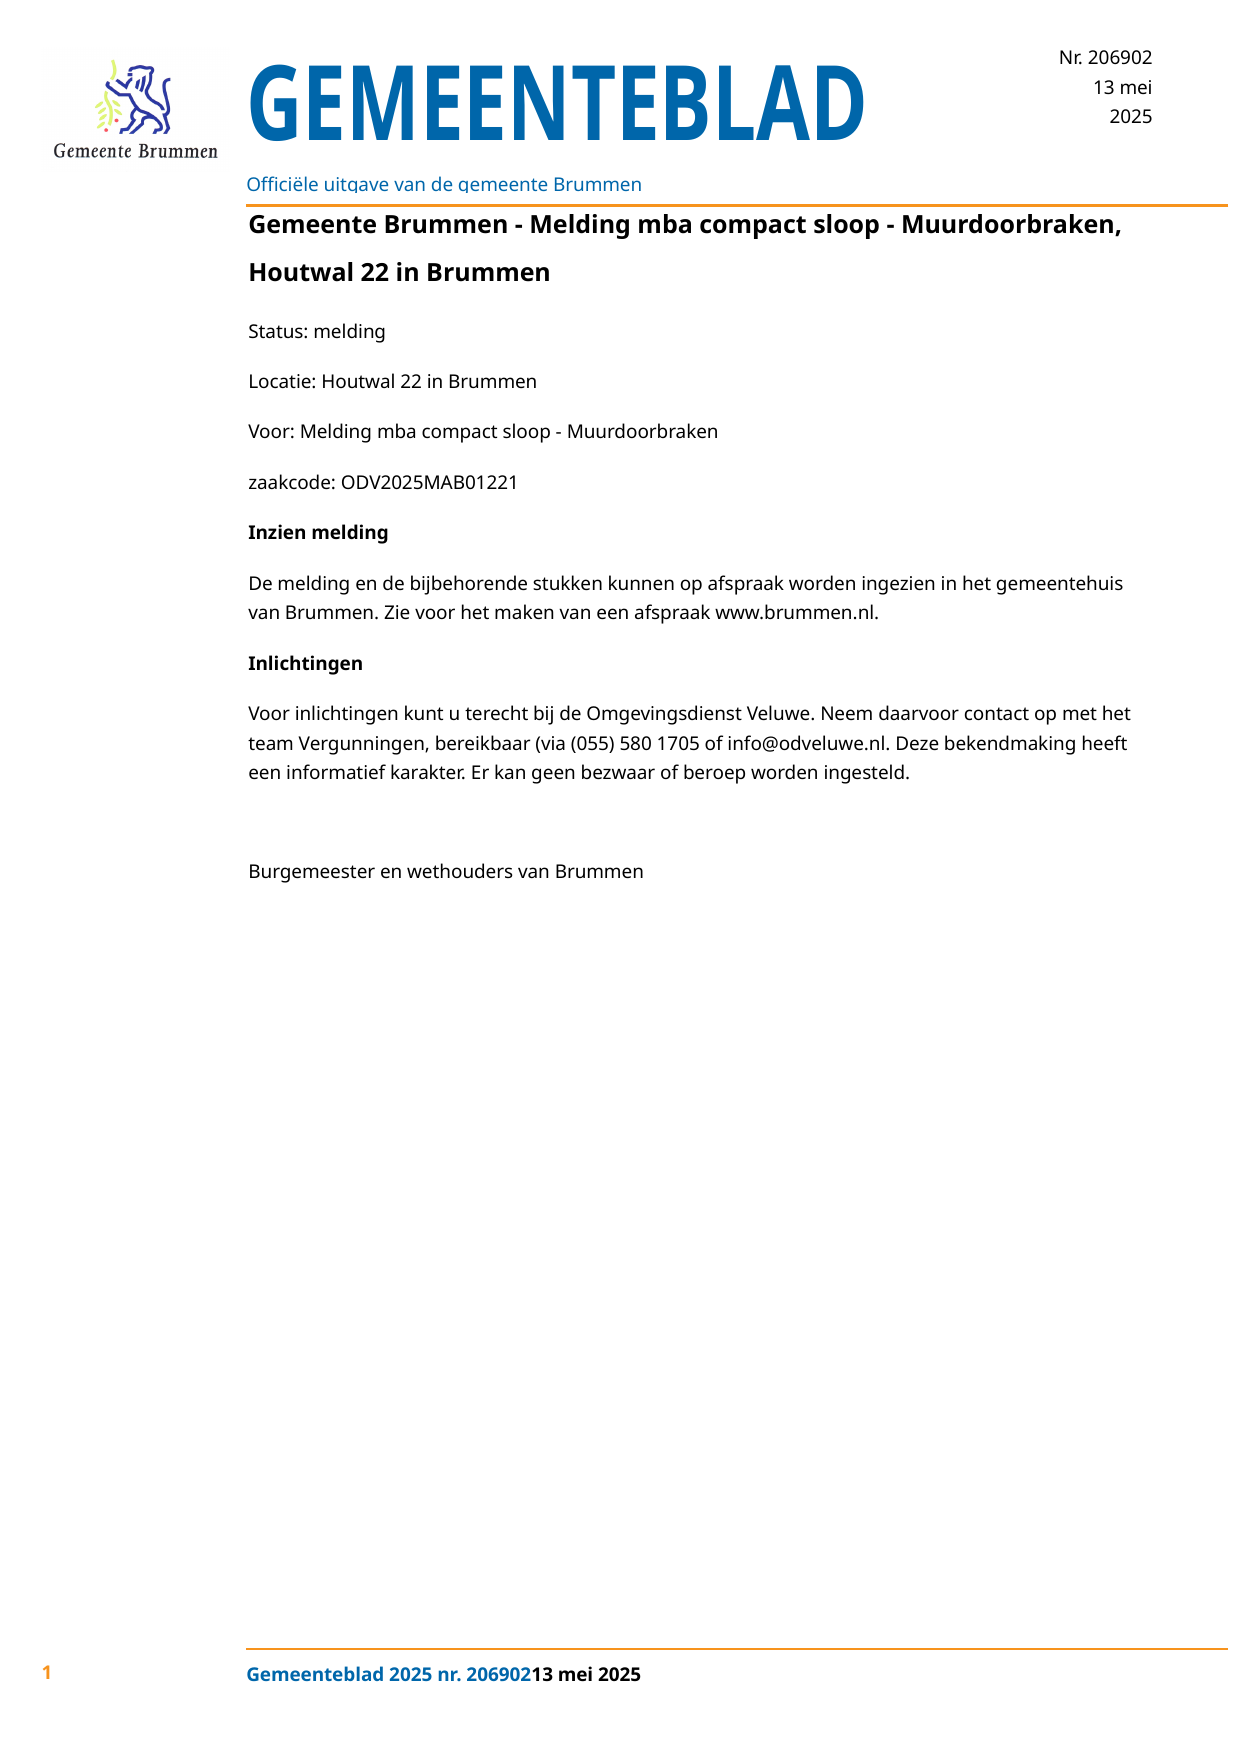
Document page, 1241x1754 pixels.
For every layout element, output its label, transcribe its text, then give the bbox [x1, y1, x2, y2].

text Inzien melding [248, 519, 1152, 545]
text Gemeente Brummen - Melding mba compact sloop - Muurdoorbraken, Houtwal 22 in Brummen [248, 207, 1152, 288]
text Voor inlichtingen kunt u terecht bij de Omgevingsdienst Veluwe. Neem daarvoor contact op met het team Vergunningen, bereikbaar (via (055) 580 1705 of info@odveluwe.nl. Deze bekendmaking heeft een informatief karakter. Er kan geen bezwaar of beroep worden ingesteld. [248, 700, 1152, 785]
text Inlichtingen [248, 650, 1152, 676]
picture [41, 47, 231, 172]
text Status: melding [248, 318, 1152, 344]
text Voor: Melding mba compact sloop - Muurdoorbraken [248, 419, 1152, 444]
text Locatie: Houtwal 22 in Brummen [248, 368, 1152, 394]
text De melding en de bijbehorende stukken kunnen op afspraak worden ingezien in het gemeentehuis van Brummen. Zie voor het maken van een afspraak www.brummen.nl. [248, 570, 1152, 625]
text Burgemeester en wethouders van Brummen [248, 858, 1152, 883]
text zaakcode: ODV2025MAB01221 [248, 469, 1152, 495]
